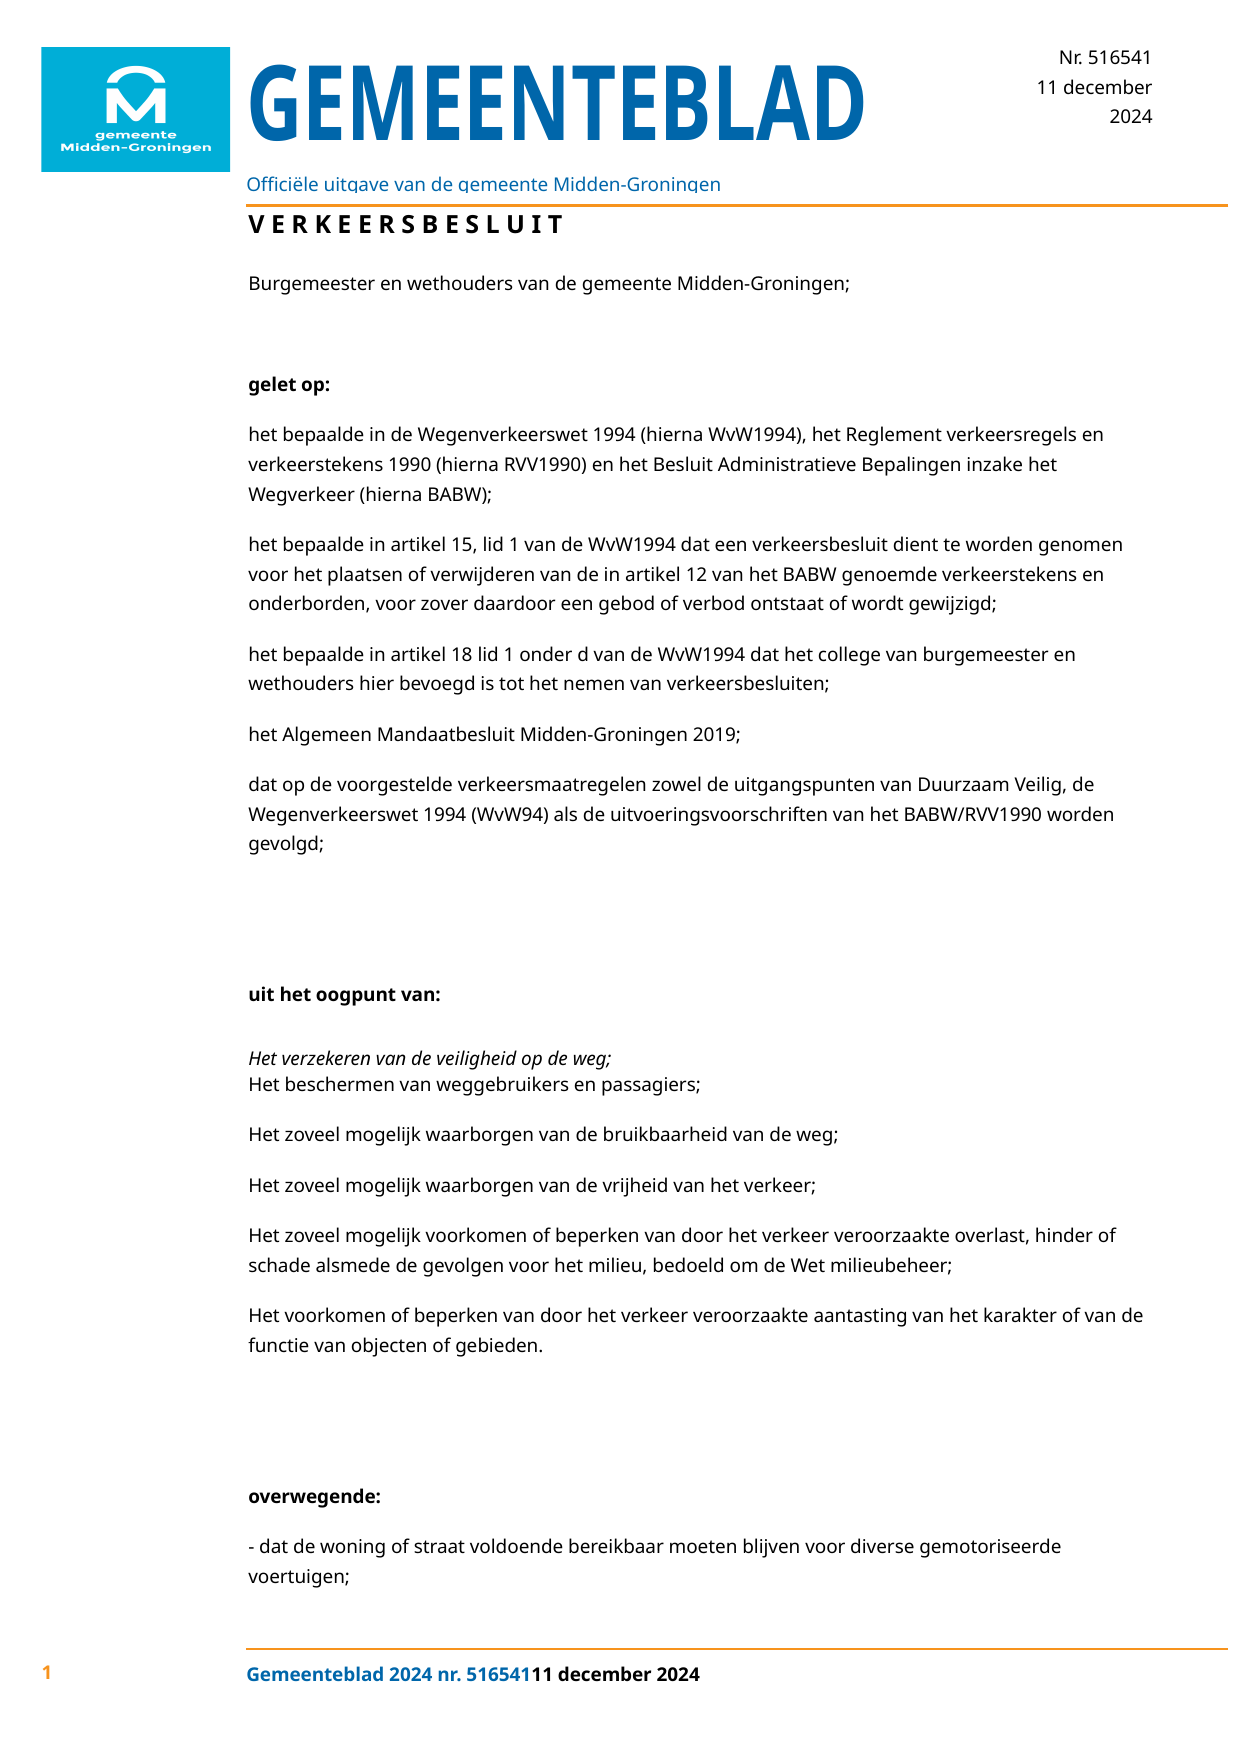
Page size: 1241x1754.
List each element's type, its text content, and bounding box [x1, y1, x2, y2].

text Het beschermen van weggebruikers en passagiers; [248, 1071, 1152, 1097]
text Het verzekeren van de veiligheid op de weg; [248, 1046, 1152, 1071]
text V E R K E E R S B E S L U I T [248, 207, 1152, 241]
picture [184, 146, 190, 153]
text gelet op: [248, 371, 1152, 397]
text het bepaalde in artikel 15, lid 1 van de WvW1994 dat een verkeersbesluit dient te worden genomen voor het plaatsen of verwijderen van de in artikel 12 van het BABW genoemde verkeerstekens en onderborden, voor zover daardoor een gebod of verbod ontstaat of wordt gewijzigd; [248, 531, 1152, 616]
text Het zoveel mogelijk voorkomen of beperken van door het verkeer veroorzaakte overlast, hinder of schade alsmede de gevolgen voor het milieu, bedoeld om de Wet milieubeheer; [248, 1222, 1152, 1278]
text Burgemeester en wethouders van de gemeente Midden-Groningen; [248, 270, 1152, 296]
text het bepaalde in de Wegenverkeerswet 1994 (hierna WvW1994), het Reglement verkeersregels en verkeerstekens 1990 (hierna RVV1990) en het Besluit Administratieve Bepalingen inzake het Wegverkeer (hierna BABW); [248, 422, 1152, 506]
text Het zoveel mogelijk waarborgen van de bruikbaarheid van de weg; [248, 1122, 1152, 1147]
text het bepaalde in artikel 18 lid 1 onder d van de WvW1994 dat het college van burgemeester en wethouders hier bevoegd is tot het nemen van verkeersbesluiten; [248, 641, 1152, 696]
picture [108, 66, 164, 82]
text - dat de woning of straat voldoende bereikbaar moeten blijven voor diverse gemotoriseerde voertuigen; [248, 1534, 1152, 1589]
text het Algemeen Mandaatbesluit Midden-Groningen 2019; [248, 721, 1152, 746]
text uit het oogpunt van: [248, 982, 1152, 1007]
text overwegende: [248, 1483, 1152, 1509]
text Het voorkomen of beperken van door het verkeer veroorzaakte aantasting van het karakter of van de functie van objecten of gebieden. [248, 1302, 1152, 1358]
picture [107, 89, 165, 122]
text dat op de voorgestelde verkeersmaatregelen zowel de uitgangspunten van Duurzaam Veilig, de Wegenverkeerswet 1994 (WvW94) als de uitvoeringsvoorschriften van het BABW/RVV1990 worden gevolgd; [248, 771, 1152, 856]
text Het zoveel mogelijk waarborgen van de vrijheid van het verkeer; [248, 1172, 1152, 1198]
